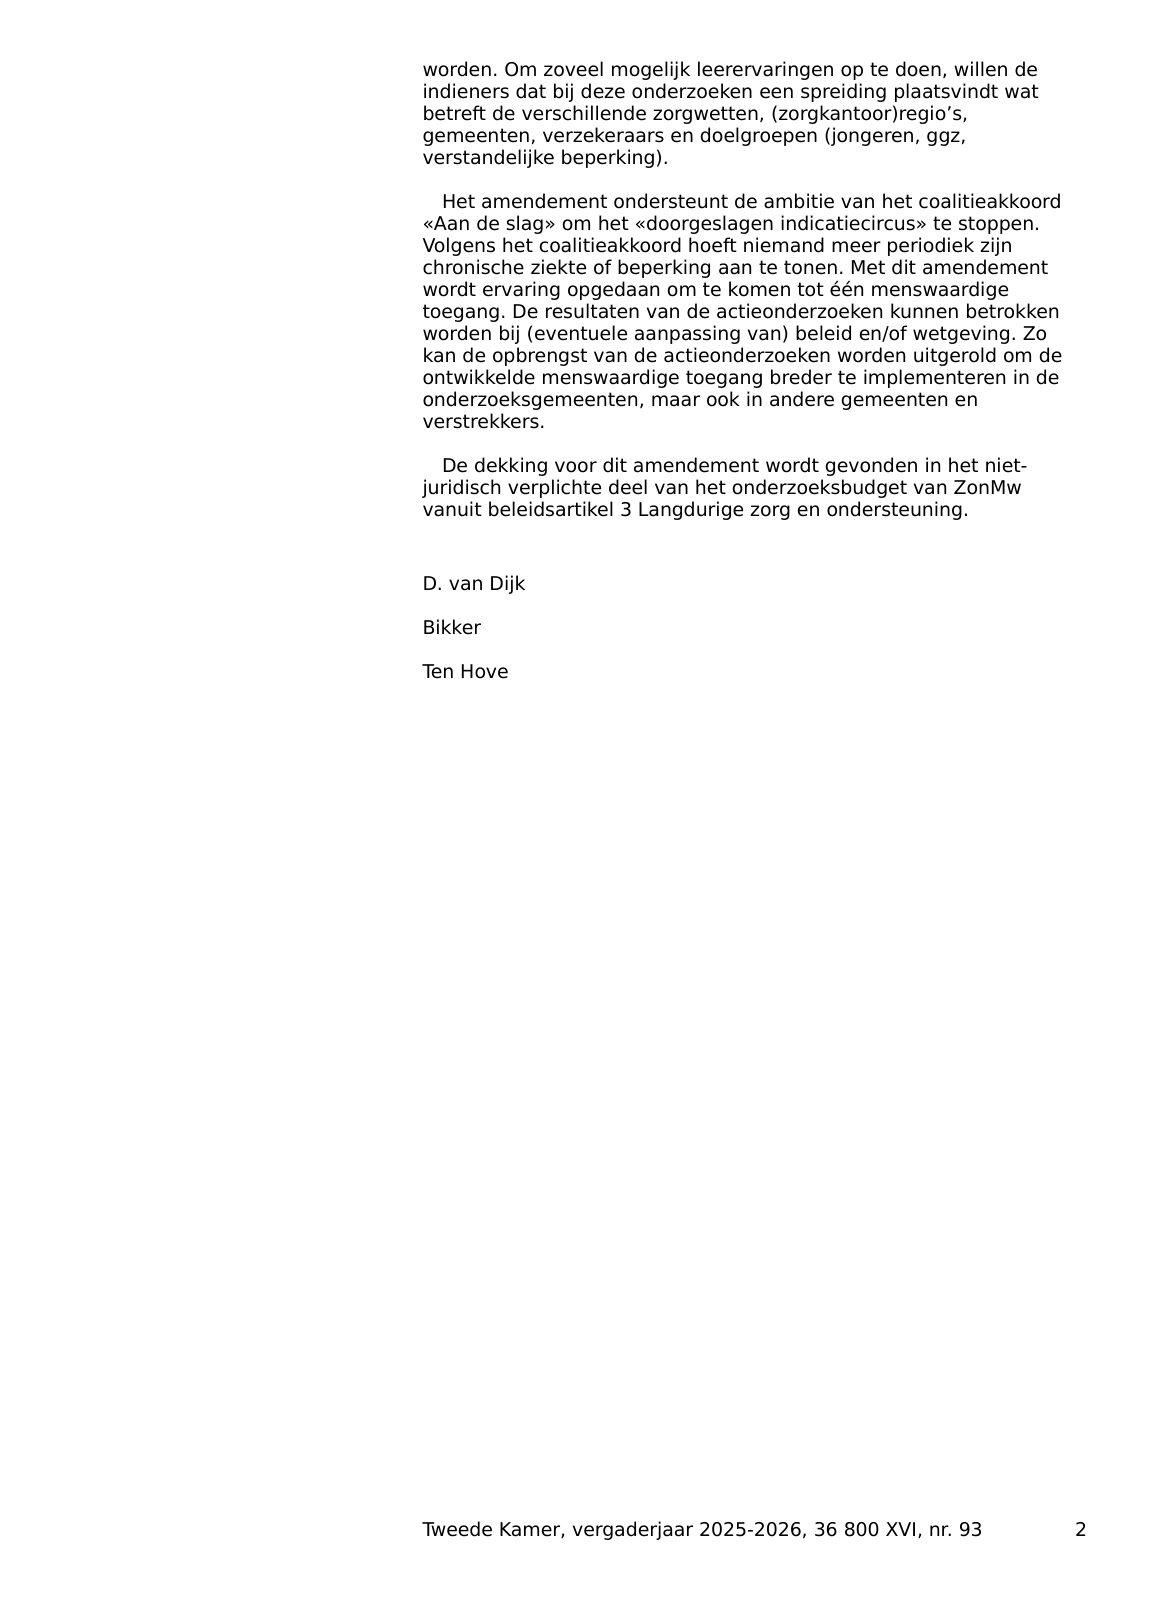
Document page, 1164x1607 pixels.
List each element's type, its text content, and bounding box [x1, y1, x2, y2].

text Het amendement ondersteunt de ambitie van het coalitieakkoord «Aan de slag» om het «doorgeslagen indicatiecircus» te stoppen. Volgens het coalitieakkoord hoeft niemand meer periodiek zijn chronische ziekte of beperking aan te tonen. Met dit amendement wordt ervaring opgedaan om te komen tot één menswaardige toegang. De resultaten van de actieonderzoeken kunnen betrokken worden bij (eventuele aanpassing van) beleid en/of wetgeving. Zo kan de opbrengst van de actieonderzoeken worden uitgerold om de ontwikkelde menswaardige toegang breder te implementeren in de onderzoeksgemeenten, maar ook in andere gemeenten en verstrekkers. [422, 191, 1087, 433]
text worden. Om zoveel mogelijk leerervaringen op te doen, willen de indieners dat bij deze onderzoeken een spreiding plaatsvindt wat betreft de verschillende zorgwetten, (zorgkantoor)regio’s, gemeenten, verzekeraars en doelgroepen (jongeren, ggz, verstandelijke beperking). [422, 59, 1087, 169]
text D. van Dijk Bikker Ten Hove [422, 551, 1087, 683]
text De dekking voor dit amendement wordt gevonden in het niet-juridisch verplichte deel van het onderzoeksbudget van ZonMw vanuit beleidsartikel 3 Langdurige zorg en ondersteuning. [422, 455, 1087, 521]
